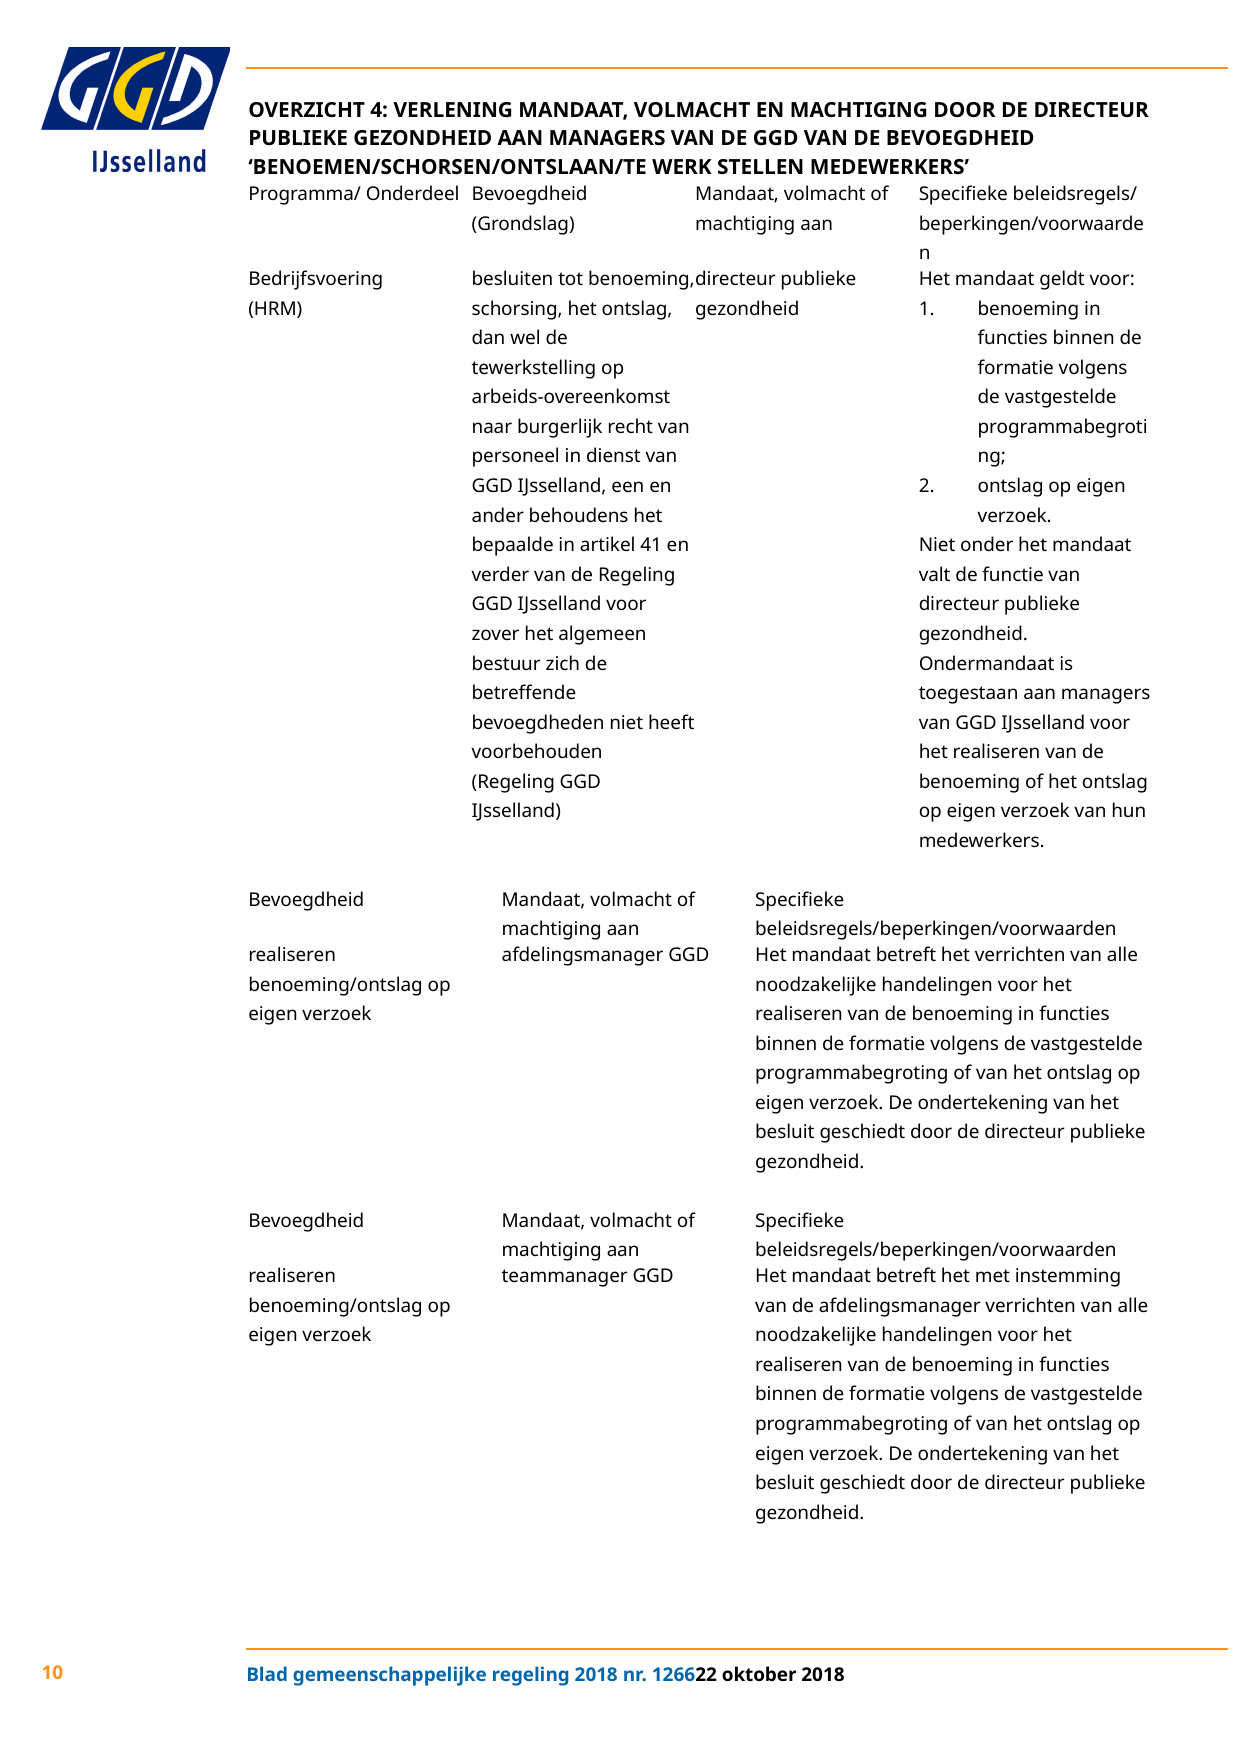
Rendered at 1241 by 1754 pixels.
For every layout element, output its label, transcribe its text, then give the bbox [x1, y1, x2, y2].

table_header Mandaat, volmacht of machtiging aan [501, 886, 755, 941]
table_cell teammanager GGD [501, 1262, 755, 1525]
text OVERZICHT 4: VERLENING MANDAAT, VOLMACHT EN MACHTIGING DOOR DE DIRECTEUR PUBLIEKE GEZONDHEID AAN MANAGERS VAN DE GGD VAN DE BEVOEGDHEID ‘BENOEMEN/SCHORSEN/ONTSLAAN/TE WERK STELLEN MEDEWERKERS’ [248, 95, 1152, 180]
table_header Mandaat, volmacht of machtiging aan [501, 1207, 755, 1262]
table_header Specifieke beleidsregels/ beperkingen/voorwaarden [919, 180, 1152, 265]
table_header Programma/ Onderdeel [248, 180, 471, 265]
table_header Bevoegdheid [248, 1207, 501, 1262]
table_cell afdelingsmanager GGD [501, 941, 755, 1174]
table_cell Het mandaat geldt voor: benoeming in functies binnen de formatie volgens de vastgestelde programmabegroting; ontslag op eigen verzoek. Niet onder het mandaat valt de functie van directeur publieke gezondheid. Ondermandaat is toegestaan aan managers van GGD IJsselland voor het realiseren van de benoeming of het ontslag op eigen verzoek van hun medewerkers. [919, 265, 1152, 853]
table_cell besluiten tot benoeming, schorsing, het ontslag, dan wel de tewerkstelling op arbeids-overeenkomst naar burgerlijk recht van personeel in dienst van GGD IJsselland, een en ander behoudens het bepaalde in artikel 41 en verder van de Regeling GGD IJsselland voor zover het algemeen bestuur zich de betreffende bevoegdheden niet heeft voorbehouden (Regeling GGD IJsselland) [471, 265, 695, 853]
table_cell directeur publieke gezondheid [695, 265, 918, 853]
table_cell Het mandaat betreft het met instemming van de afdelingsmanager verrichten van alle noodzakelijke handelingen voor het realiseren van de benoeming in functies binnen de formatie volgens de vastgestelde programmabegroting of van het ontslag op eigen verzoek. De ondertekening van het besluit geschiedt door de directeur publieke gezondheid. [755, 1262, 1152, 1525]
table_cell Het mandaat betreft het verrichten van alle noodzakelijke handelingen voor het realiseren van de benoeming in functies binnen de formatie volgens de vastgestelde programmabegroting of van het ontslag op eigen verzoek. De ondertekening van het besluit geschiedt door de directeur publieke gezondheid. [755, 941, 1152, 1174]
picture [41, 47, 231, 172]
table_header Specifieke beleidsregels/beperkingen/voorwaarden [755, 886, 1152, 941]
table_header Mandaat, volmacht of machtiging aan [695, 180, 918, 265]
table_cell realiseren benoeming/ontslag op eigen verzoek [248, 1262, 501, 1525]
table_header Bevoegdheid (Grondslag) [471, 180, 695, 265]
table_header Bevoegdheid [248, 886, 501, 941]
table_cell Bedrijfsvoering (HRM) [248, 265, 471, 853]
table_header Specifieke beleidsregels/beperkingen/voorwaarden [755, 1207, 1152, 1262]
table_cell realiseren benoeming/ontslag op eigen verzoek [248, 941, 501, 1174]
